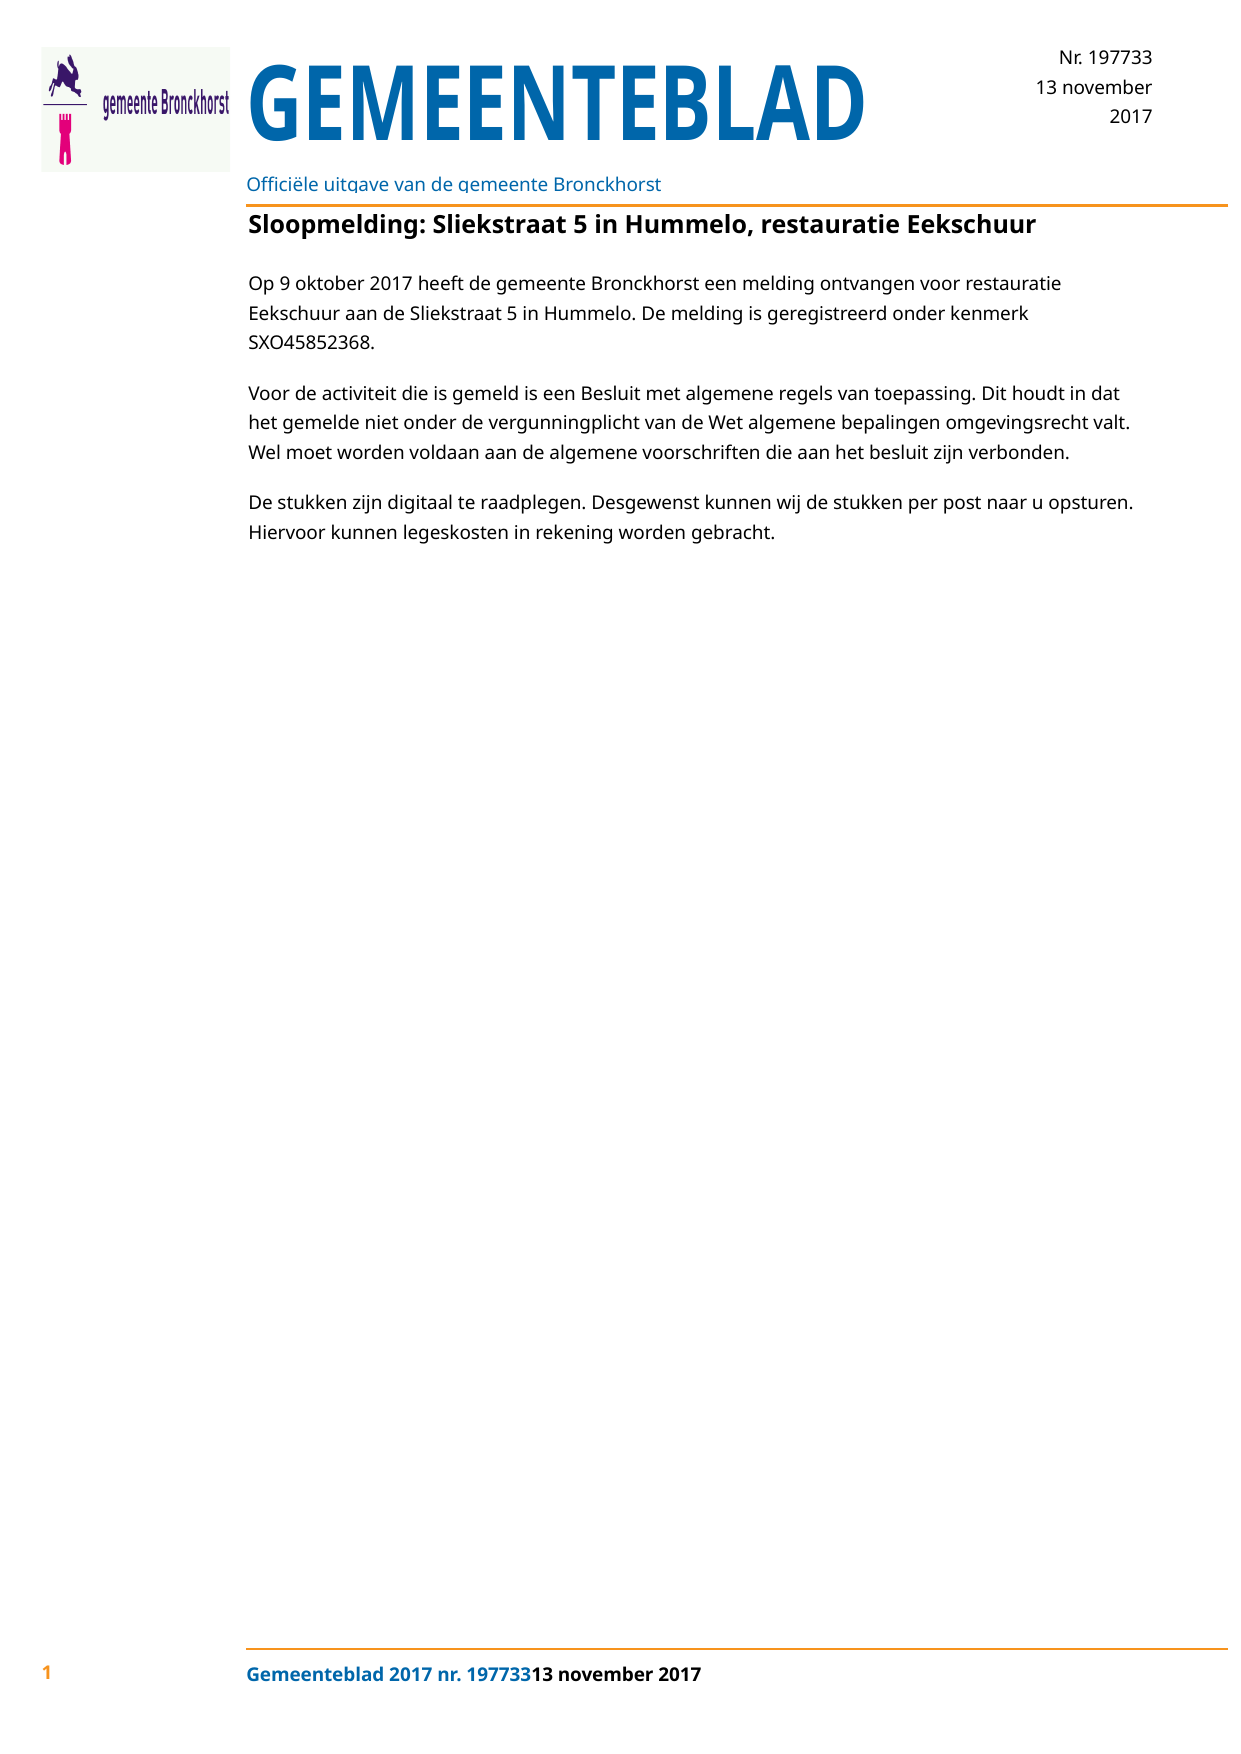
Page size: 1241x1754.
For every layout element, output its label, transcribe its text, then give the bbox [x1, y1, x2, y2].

text Voor de activiteit die is gemeld is een Besluit met algemene regels van toepassing. Dit houdt in dat het gemelde niet onder de vergunningplicht van de Wet algemene bepalingen omgevingsrecht valt. Wel moet worden voldaan aan de algemene voorschriften die aan het besluit zijn verbonden. [248, 380, 1152, 465]
text Op 9 oktober 2017 heeft de gemeente Bronckhorst een melding ontvangen voor restauratie Eekschuur aan de Sliekstraat 5 in Hummelo. De melding is geregistreerd onder kenmerk SXO45852368. [248, 270, 1152, 355]
picture [41, 47, 231, 172]
text Sloopmelding: Sliekstraat 5 in Hummelo, restauratie Eekschuur [248, 207, 1152, 241]
text De stukken zijn digitaal te raadplegen. Desgewenst kunnen wij de stukken per post naar u opsturen. Hiervoor kunnen legeskosten in rekening worden gebracht. [248, 489, 1152, 545]
